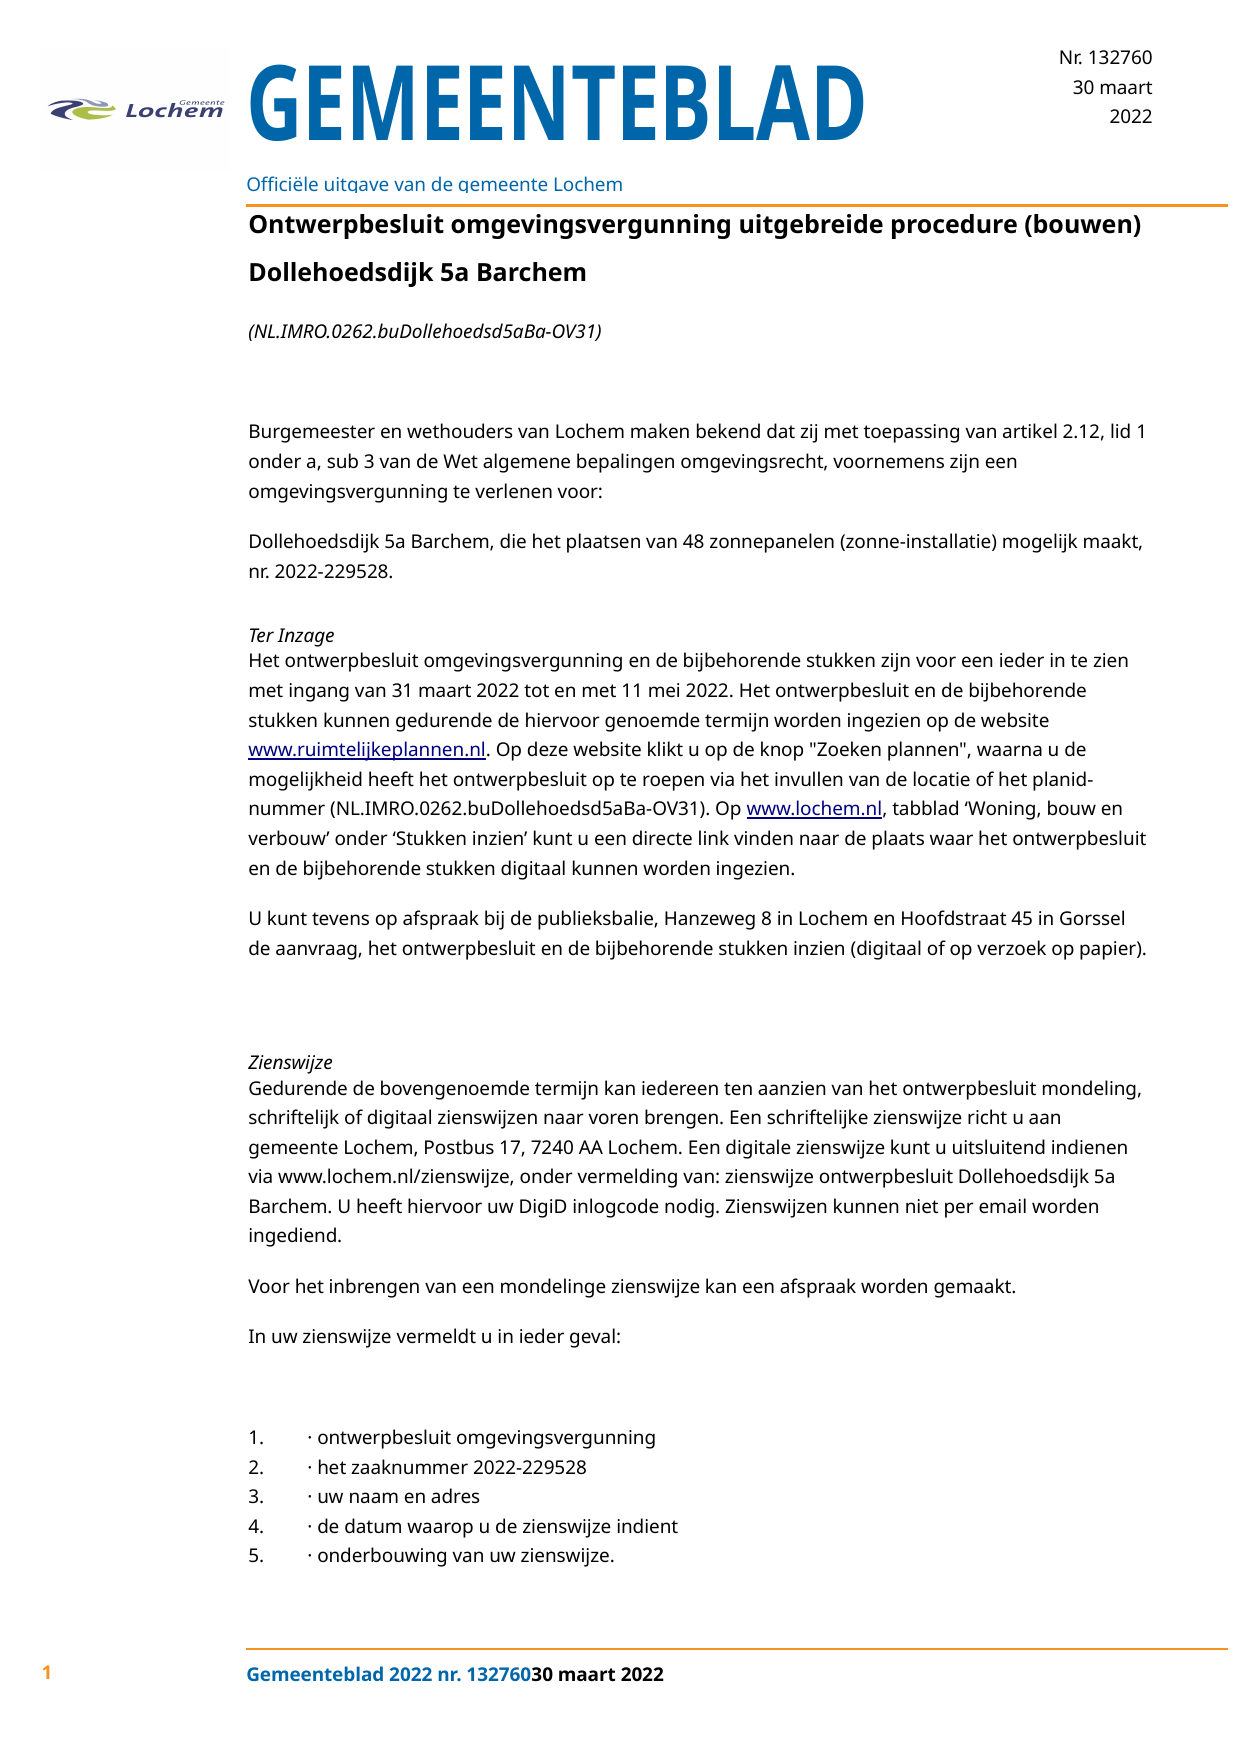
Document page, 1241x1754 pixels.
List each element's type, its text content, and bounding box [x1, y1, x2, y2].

text Voor het inbrengen van een mondelinge zienswijze kan een afspraak worden gemaakt. [248, 1273, 1152, 1299]
text In uw zienswijze vermeldt u in ieder geval: [248, 1323, 1152, 1349]
text Gedurende de bovengenoemde termijn kan iedereen ten aanzien van het ontwerpbesluit mondeling, schriftelijk of digitaal zienswijzen naar voren brengen. Een schriftelijke zienswijze richt u aan gemeente Lochem, Postbus 17, 7240 AA Lochem. Een digitale zienswijze kunt u uitsluitend indienen via www.lochem.nl/zienswijze, onder vermelding van: zienswijze ontwerpbesluit Dollehoedsdijk 5a Barchem. U heeft hiervoor uw DigiD inlogcode nodig. Zienswijzen kunnen niet per email worden ingediend. [248, 1075, 1152, 1248]
text U kunt tevens op afspraak bij de publieksbalie, Hanzeweg 8 in Lochem en Hoofdstraat 45 in Gorssel de aanvraag, het ontwerpbesluit en de bijbehorende stukken inzien (digitaal of op verzoek op papier). [248, 905, 1152, 960]
list · onderbouwing van uw zienswijze. [248, 1543, 1152, 1568]
list · het zaaknummer 2022-229528 [248, 1454, 1152, 1480]
text Zienswijze [248, 1049, 1152, 1075]
list · uw naam en adres [248, 1483, 1152, 1509]
text Dollehoedsdijk 5a Barchem, die het plaatsen van 48 zonnepanelen (zonne-installatie) mogelijk maakt, nr. 2022-229528. [248, 528, 1152, 584]
picture [41, 47, 231, 172]
text Ter Inzage [248, 622, 1152, 648]
text (NL.IMRO.0262.buDollehoedsd5aBa-OV31) [248, 318, 1152, 344]
text Ontwerpbesluit omgevingsvergunning uitgebreide procedure (bouwen) Dollehoedsdijk 5a Barchem [248, 207, 1152, 288]
text Het ontwerpbesluit omgevingsvergunning en de bijbehorende stukken zijn voor een ieder in te zien met ingang van 31 maart 2022 tot en met 11 mei 2022. Het ontwerpbesluit en de bijbehorende stukken kunnen gedurende de hiervoor genoemde termijn worden ingezien op de website www.ruimtelijkeplannen.nl. Op deze website klikt u op de knop "Zoeken plannen", waarna u de mogelijkheid heeft het ontwerpbesluit op te roepen via het invullen van de locatie of het planid-nummer (NL.IMRO.0262.buDollehoedsd5aBa-OV31). Op www.lochem.nl, tabblad ‘Woning, bouw en verbouw’ onder ‘Stukken inzien’ kunt u een directe link vinden naar de plaats waar het ontwerpbesluit en de bijbehorende stukken digitaal kunnen worden ingezien. [248, 648, 1152, 880]
list · de datum waarop u de zienswijze indient [248, 1513, 1152, 1539]
list · ontwerpbesluit omgevingsvergunning [248, 1424, 1152, 1450]
text Burgemeester en wethouders van Lochem maken bekend dat zij met toepassing van artikel 2.12, lid 1 onder a, sub 3 van de Wet algemene bepalingen omgevingsrecht, voornemens zijn een omgevingsvergunning te verlenen voor: [248, 419, 1152, 504]
